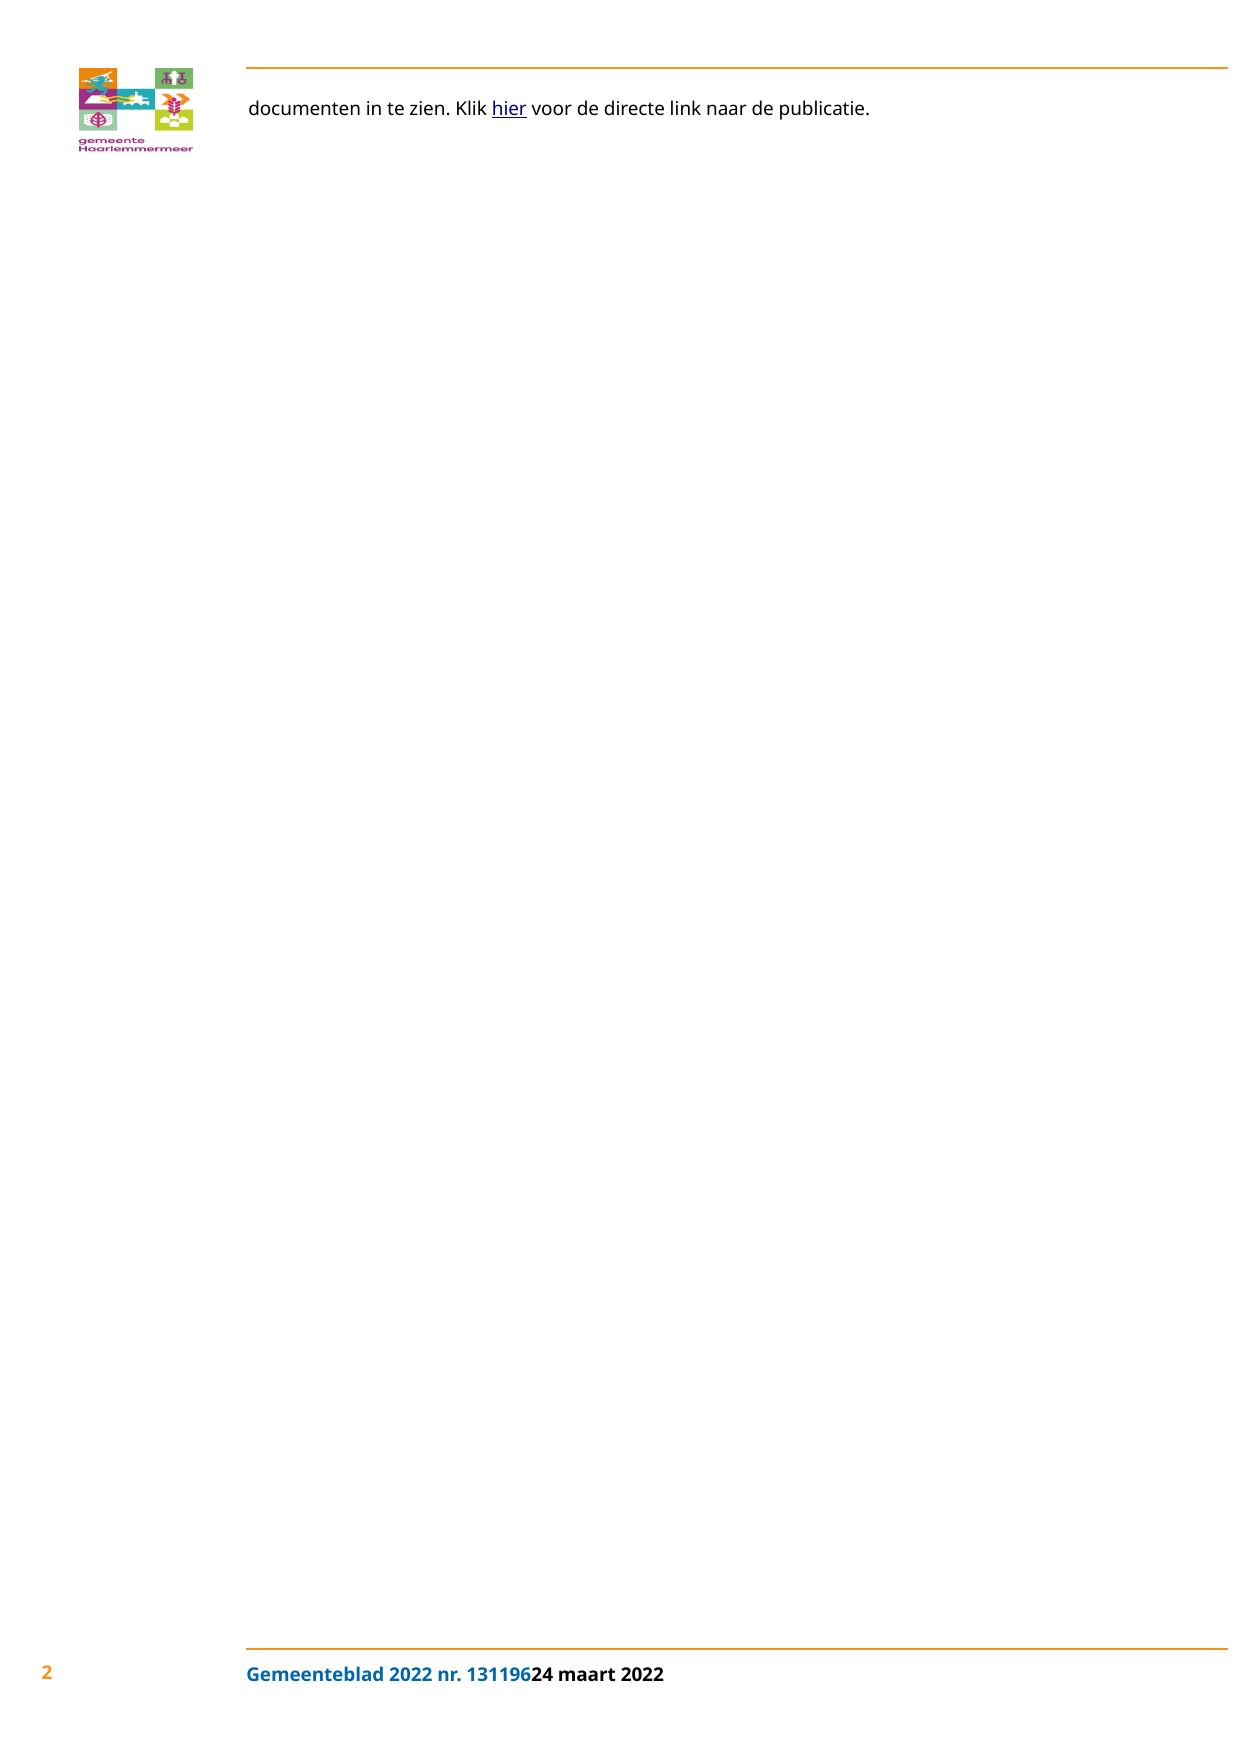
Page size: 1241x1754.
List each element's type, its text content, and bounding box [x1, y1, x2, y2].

text documenten in te zien. Klik hier voor de directe link naar de publicatie. [248, 95, 1152, 121]
picture [41, 47, 231, 172]
